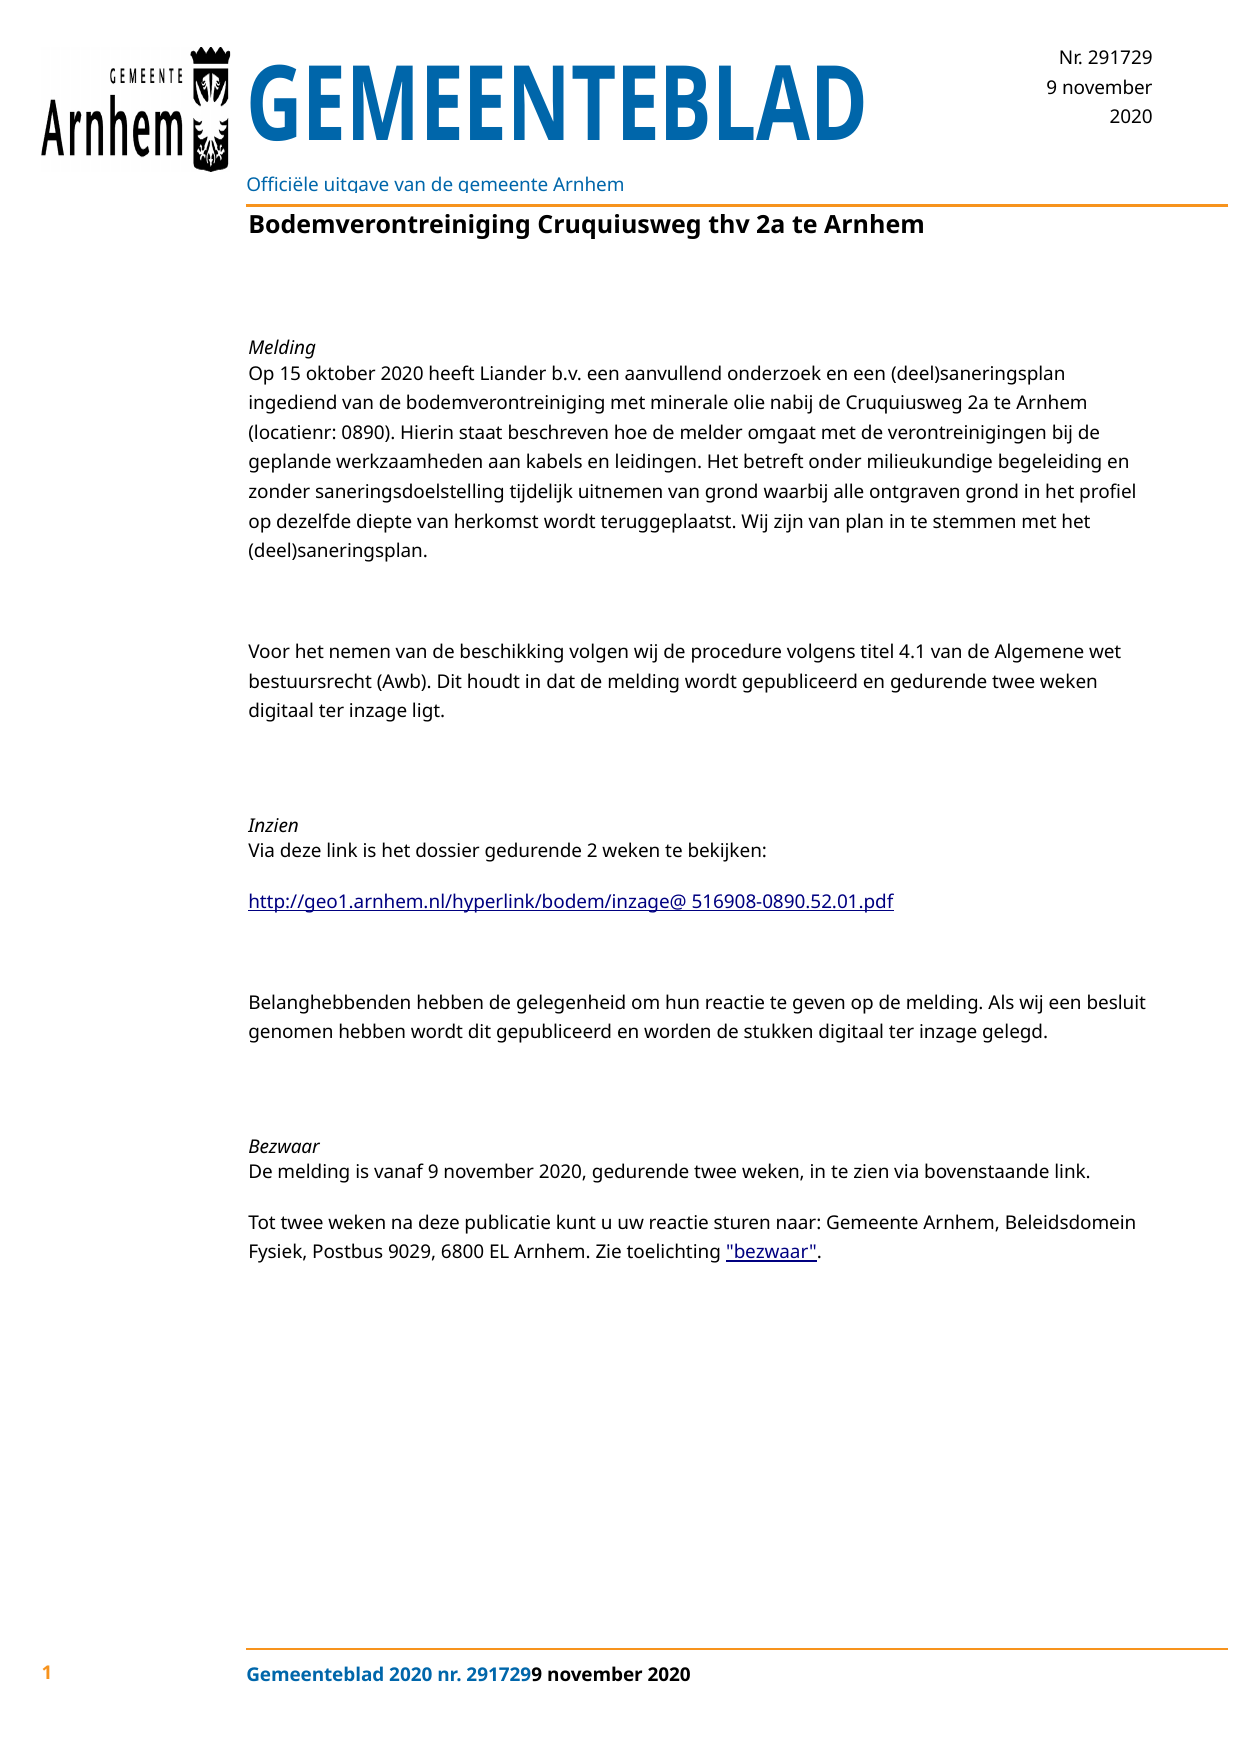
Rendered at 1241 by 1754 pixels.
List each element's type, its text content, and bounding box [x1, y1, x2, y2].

text Op 15 oktober 2020 heeft Liander b.v. een aanvullend onderzoek en een (deel)saneringsplan ingediend van de bodemverontreiniging met minerale olie nabij de Cruquiusweg 2a te Arnhem (locatienr: 0890). Hierin staat beschreven hoe de melder omgaat met de verontreinigingen bij de geplande werkzaamheden aan kabels en leidingen. Het betreft onder milieukundige begeleiding en zonder saneringsdoelstelling tijdelijk uitnemen van grond waarbij alle ontgraven grond in het profiel op dezelfde diepte van herkomst wordt teruggeplaatst. Wij zijn van plan in te stemmen met het (deel)saneringsplan. [248, 360, 1152, 563]
text Bezwaar [248, 1133, 1152, 1158]
text http://geo1.arnhem.nl/hyperlink/bodem/inzage@ 516908-0890.52.01.pdf [248, 888, 1152, 914]
text Bodemverontreiniging Cruquiusweg thv 2a te Arnhem [248, 207, 1152, 241]
picture [41, 47, 231, 172]
text Melding [248, 334, 1152, 360]
text Inzien [248, 812, 1152, 838]
text Tot twee weken na deze publicatie kunt u uw reactie sturen naar: Gemeente Arnhem, Beleidsdomein Fysiek, Postbus 9029, 6800 EL Arnhem. Zie toelichting "bezwaar". [248, 1209, 1152, 1264]
text Via deze link is het dossier gedurende 2 weken te bekijken: [248, 838, 1152, 863]
text De melding is vanaf 9 november 2020, gedurende twee weken, in te zien via bovenstaande link. [248, 1158, 1152, 1184]
text Belanghebbenden hebben de gelegenheid om hun reactie te geven op de melding. Als wij een besluit genomen hebben wordt dit gepubliceerd en worden de stukken digitaal ter inzage gelegd. [248, 989, 1152, 1044]
text Voor het nemen van de beschikking volgen wij de procedure volgens titel 4.1 van de Algemene wet bestuursrecht (Awb). Dit houdt in dat de melding wordt gepubliceerd en gedurende twee weken digitaal ter inzage ligt. [248, 638, 1152, 723]
